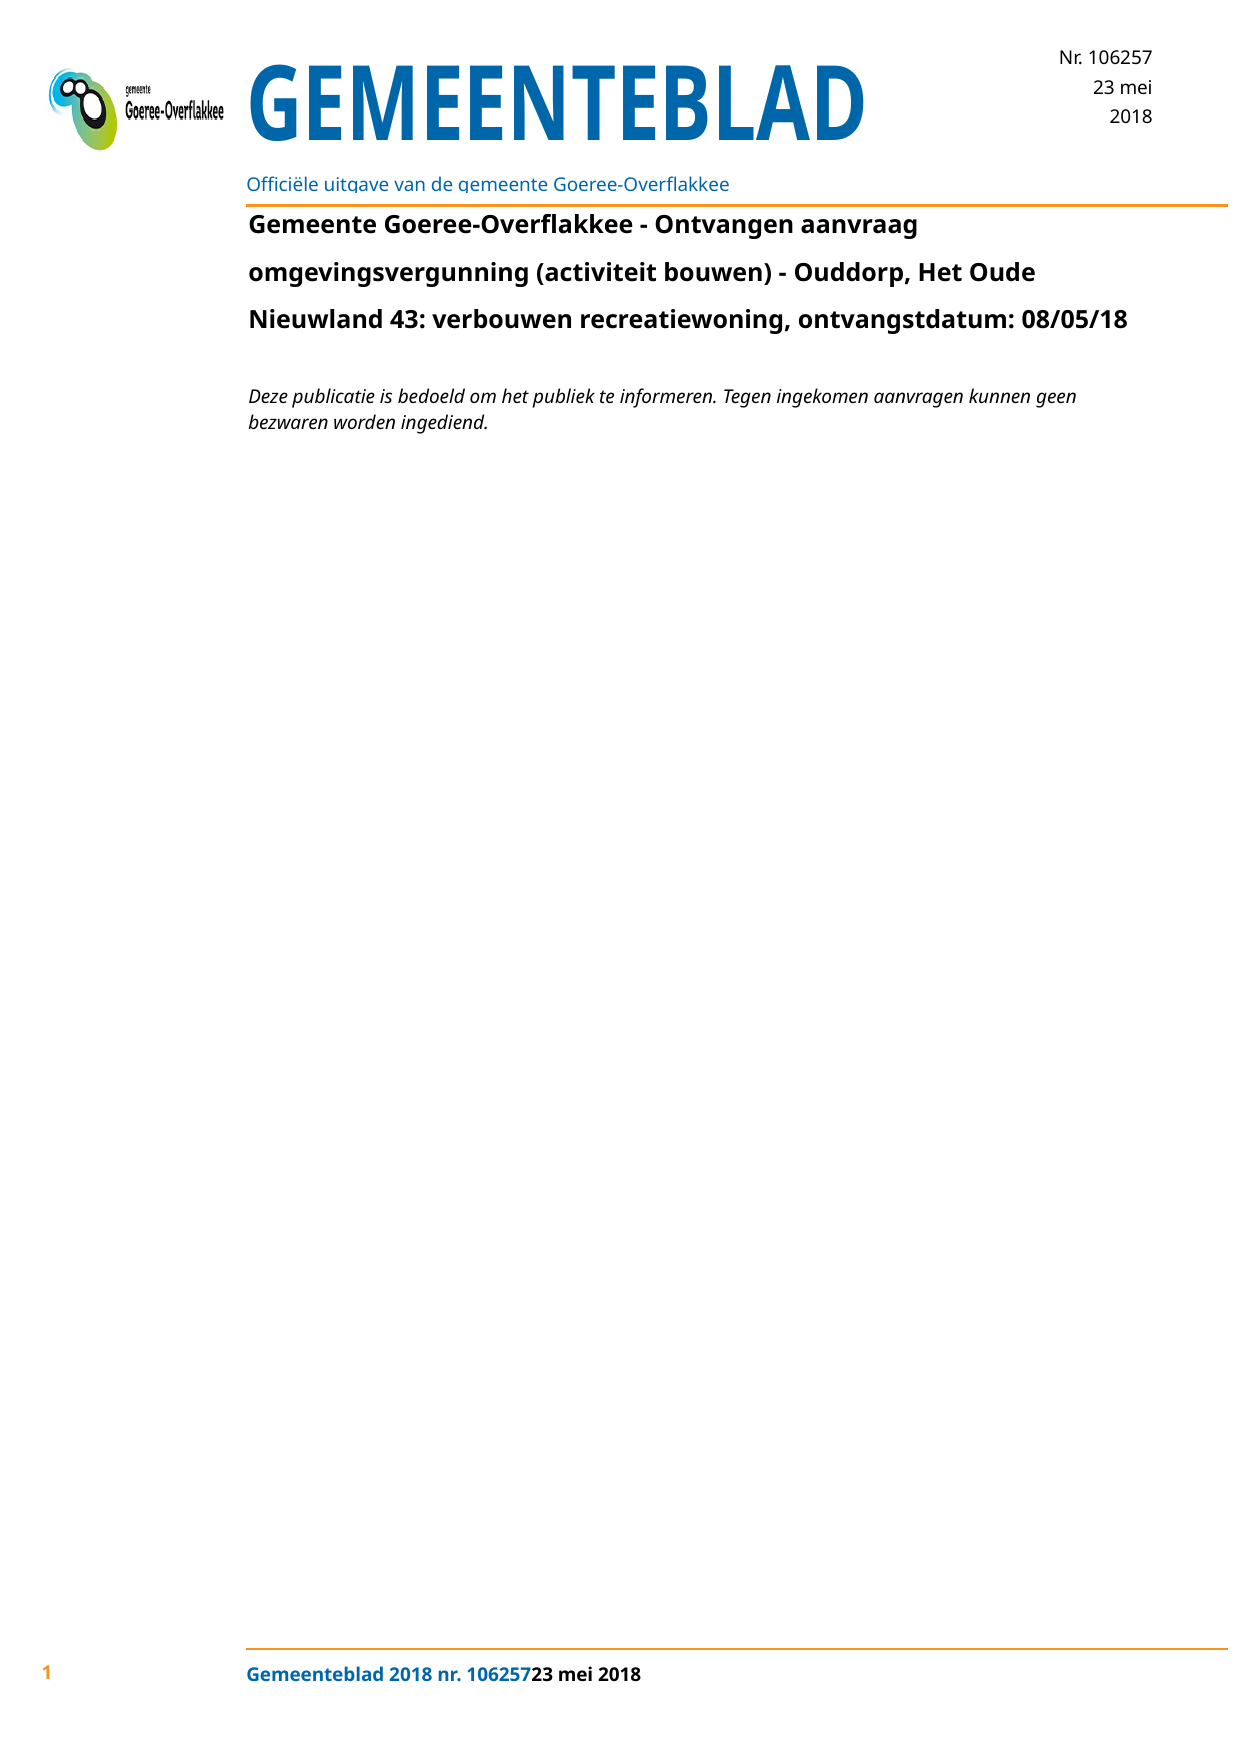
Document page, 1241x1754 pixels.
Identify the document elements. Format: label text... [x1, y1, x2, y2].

text Gemeente Goeree-Overflakkee - Ontvangen aanvraag omgevingsvergunning (activiteit bouwen) - Ouddorp, Het Oude Nieuwland 43: verbouwen recreatiewoning, ontvangstdatum: 08/05/18 [248, 207, 1152, 336]
text Deze publicatie is bedoeld om het publiek te informeren. Tegen ingekomen aanvragen kunnen geen bezwaren worden ingediend. [248, 384, 1152, 435]
picture [41, 47, 231, 172]
